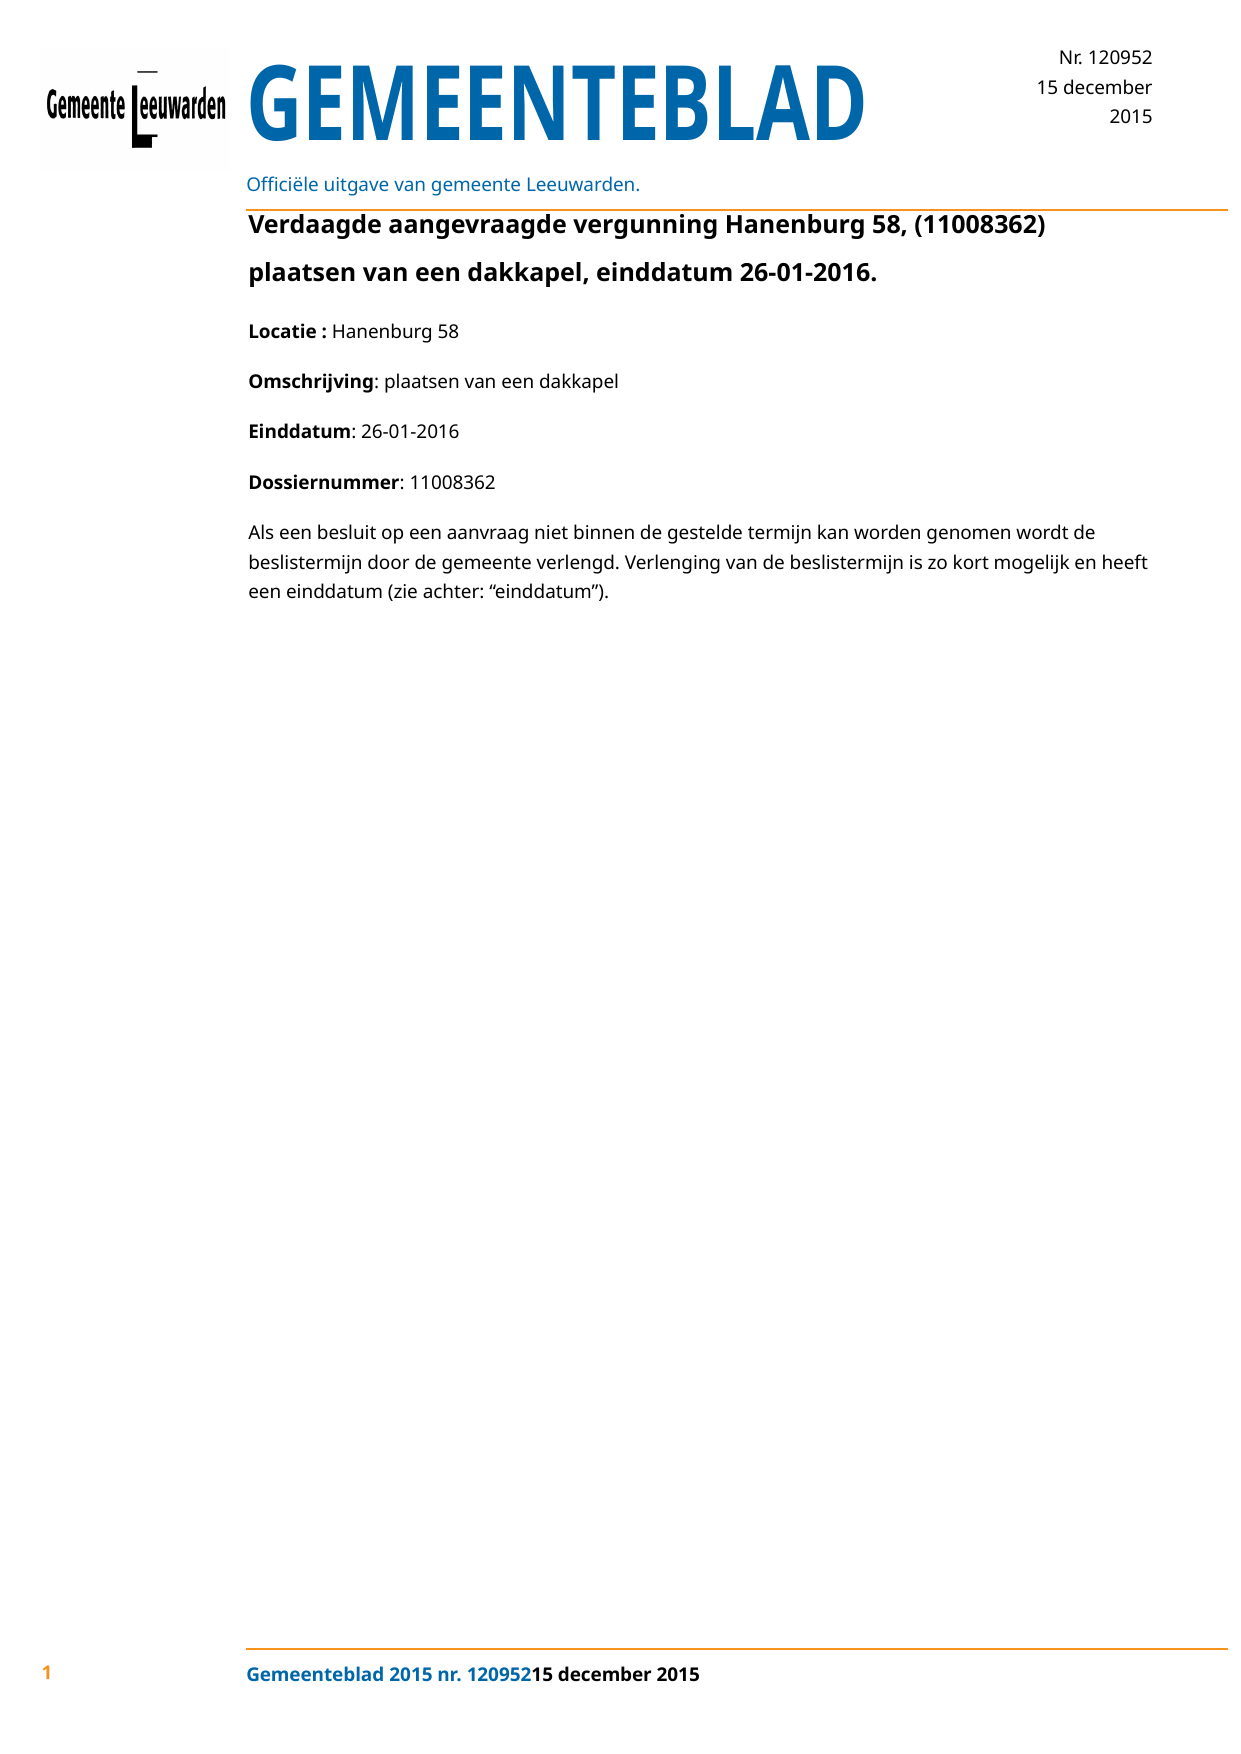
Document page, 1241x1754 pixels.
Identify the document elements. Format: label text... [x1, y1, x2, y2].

text Locatie : Hanenburg 58 [248, 318, 1152, 344]
text Einddatum: 26-01-2016 [248, 419, 1152, 444]
text Omschrijving: plaatsen van een dakkapel [248, 368, 1152, 394]
text Als een besluit op een aanvraag niet binnen de gestelde termijn kan worden genomen wordt de beslistermijn door de gemeente verlengd. Verlenging van de beslistermijn is zo kort mogelijk en heeft een einddatum (zie achter: “einddatum”). [248, 519, 1152, 604]
text Verdaagde aangevraagde vergunning Hanenburg 58, (11008362) plaatsen van een dakkapel, einddatum 26-01-2016. [248, 211, 1152, 288]
picture [41, 47, 231, 172]
text Dossiernummer: 11008362 [248, 469, 1152, 495]
